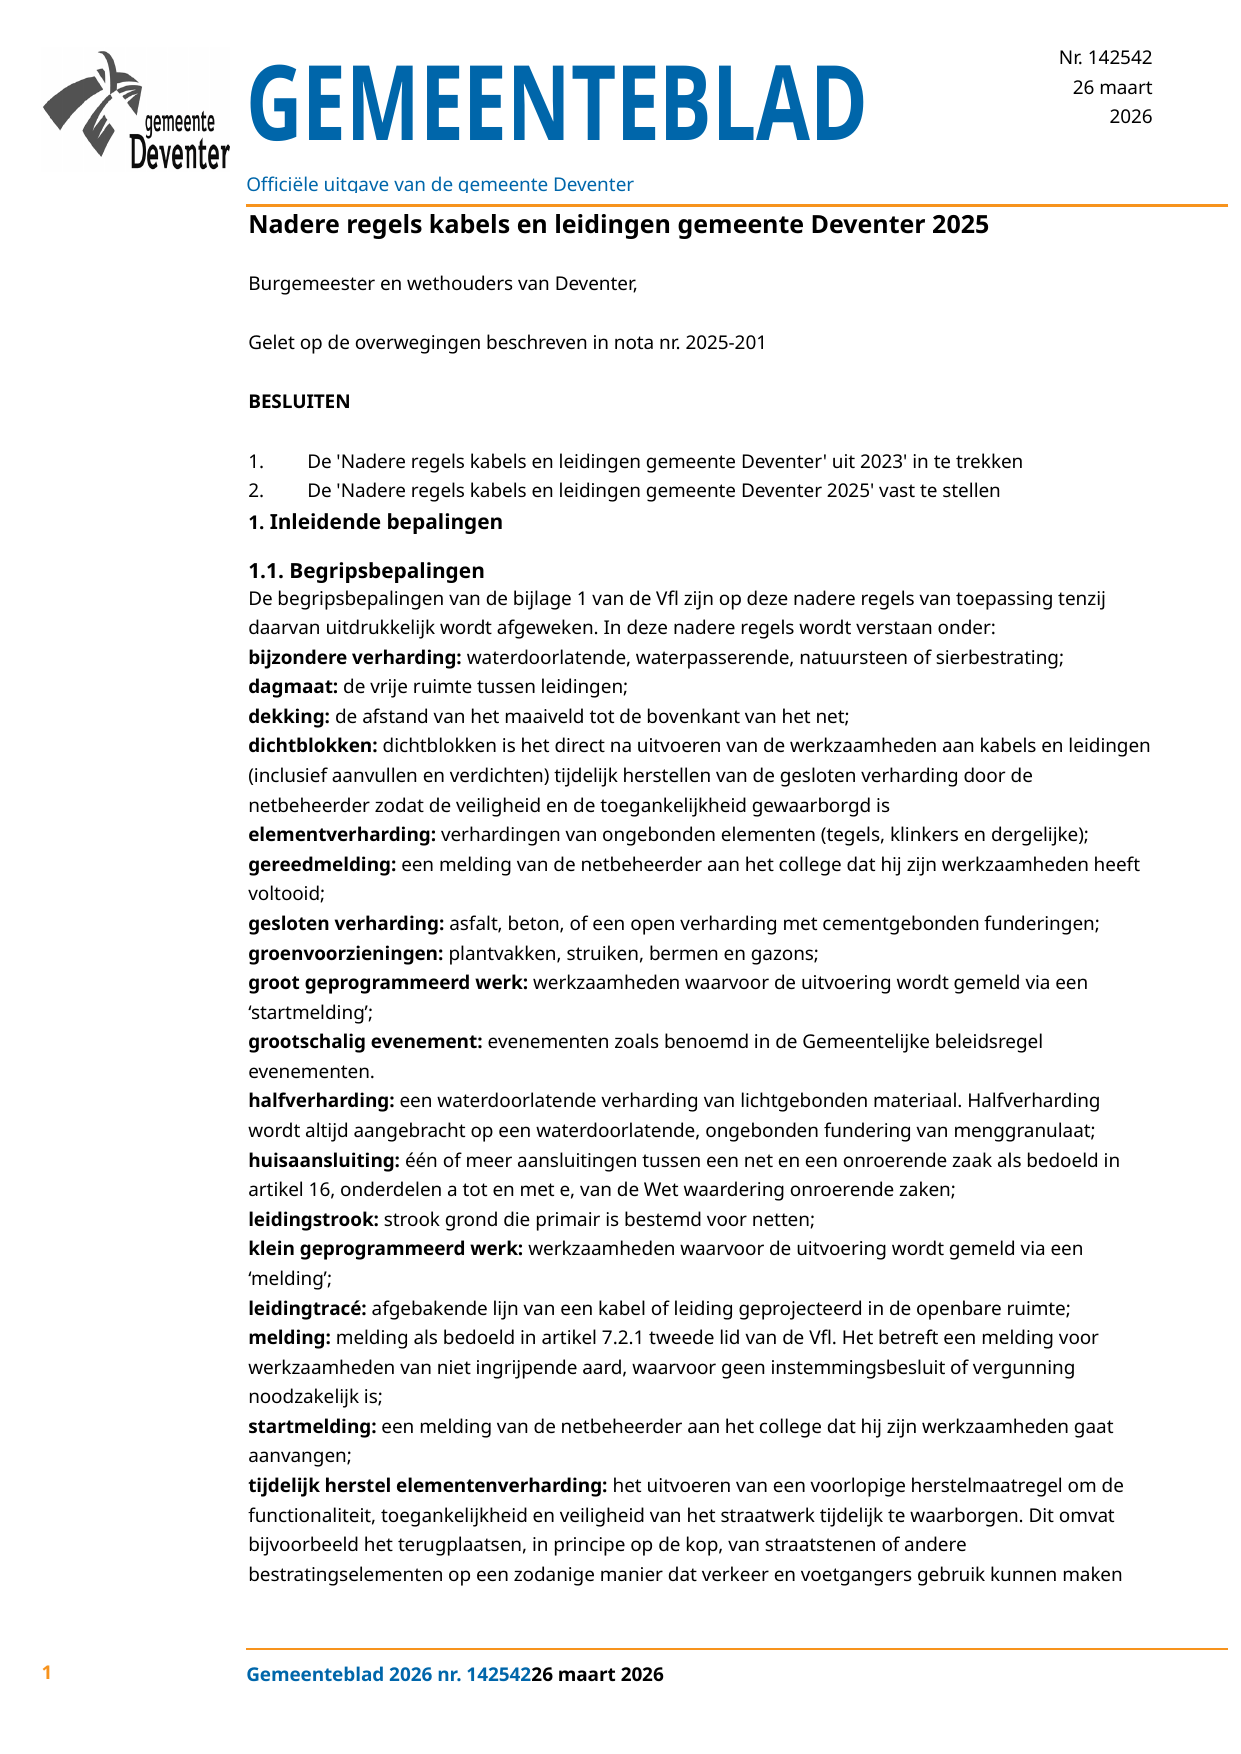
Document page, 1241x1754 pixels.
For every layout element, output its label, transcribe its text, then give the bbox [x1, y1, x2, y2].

text gereedmelding: een melding van de netbeheerder aan het college dat hij zijn werkzaamheden heeft voltooid; [248, 851, 1152, 906]
text groenvoorzieningen: plantvakken, struiken, bermen en gazons; [248, 940, 1152, 965]
text gesloten verharding: asfalt, beton, of een open verharding met cementgebonden funderingen; [248, 910, 1152, 936]
text elementverharding: verhardingen van ongebonden elementen (tegels, klinkers en dergelijke); [248, 821, 1152, 847]
text Gelet op de overwegingen beschreven in nota nr. 2025-201 [248, 329, 1152, 355]
text huisaansluiting: één of meer aansluitingen tussen een net en een onroerende zaak als bedoeld in artikel 16, onderdelen a tot en met e, van de Wet waardering onroerende zaken; [248, 1147, 1152, 1202]
text dichtblokken: dichtblokken is het direct na uitvoeren van de werkzaamheden aan kabels en leidingen (inclusief aanvullen en verdichten) tijdelijk herstellen van de gesloten verharding door de netbeheerder zodat de veiligheid en de toegankelijkheid gewaarborgd is [248, 733, 1152, 817]
text Nadere regels kabels en leidingen gemeente Deventer 2025 [248, 207, 1152, 241]
text startmelding: een melding van de netbeheerder aan het college dat hij zijn werkzaamheden gaat aanvangen; [248, 1413, 1152, 1468]
text leidingtracé: afgebakende lijn van een kabel of leiding geprojecteerd in de openbare ruimte; [248, 1295, 1152, 1320]
list De 'Nadere regels kabels en leidingen gemeente Deventer 2025' vast te stellen [248, 477, 1152, 503]
text halfverharding: een waterdoorlatende verharding van lichtgebonden materiaal. Halfverharding wordt altijd aangebracht op een waterdoorlatende, ongebonden fundering van menggranulaat; [248, 1088, 1152, 1143]
text Burgemeester en wethouders van Deventer, [248, 270, 1152, 296]
text 1.1. Begripsbepalingen [248, 556, 1152, 585]
text grootschalig evenement: evenementen zoals benoemd in de Gemeentelijke beleidsregel evenementen. [248, 1028, 1152, 1084]
text groot geprogrammeerd werk: werkzaamheden waarvoor de uitvoering wordt gemeld via een ‘startmelding’; [248, 969, 1152, 1024]
list De 'Nadere regels kabels en leidingen gemeente Deventer' uit 2023' in te trekken [248, 448, 1152, 473]
text bijzondere verharding: waterdoorlatende, waterpasserende, natuursteen of sierbestrating; [248, 644, 1152, 669]
text leidingstrook: strook grond die primair is bestemd voor netten; [248, 1206, 1152, 1232]
text dagmaat: de vrije ruimte tussen leidingen; [248, 673, 1152, 699]
text melding: melding als bedoeld in artikel 7.2.1 tweede lid van de Vfl. Het betreft een melding voor werkzaamheden van niet ingrijpende aard, waarvoor geen instemmingsbesluit of vergunning noodzakelijk is; [248, 1324, 1152, 1409]
text De begripsbepalingen van de bijlage 1 van de Vfl zijn op deze nadere regels van toepassing tenzij daarvan uitdrukkelijk wordt afgeweken. In deze nadere regels wordt verstaan onder: [248, 585, 1152, 640]
text BESLUITEN [248, 389, 1152, 414]
text klein geprogrammeerd werk: werkzaamheden waarvoor de uitvoering wordt gemeld via een ‘melding’; [248, 1236, 1152, 1291]
text tijdelijk herstel elementenverharding: het uitvoeren van een voorlopige herstelmaatregel om de functionaliteit, toegankelijkheid en veiligheid van het straatwerk tijdelijk te waarborgen. Dit omvat bijvoorbeeld het terugplaatsen, in principe op de kop, van straatstenen of andere bestratingselementen op een zodanige manier dat verkeer en voetgangers gebruik kunnen maken [248, 1472, 1152, 1587]
picture [41, 47, 231, 172]
text dekking: de afstand van het maaiveld tot de bovenkant van het net; [248, 703, 1152, 729]
text 1. Inleidende bepalingen [248, 507, 1152, 535]
